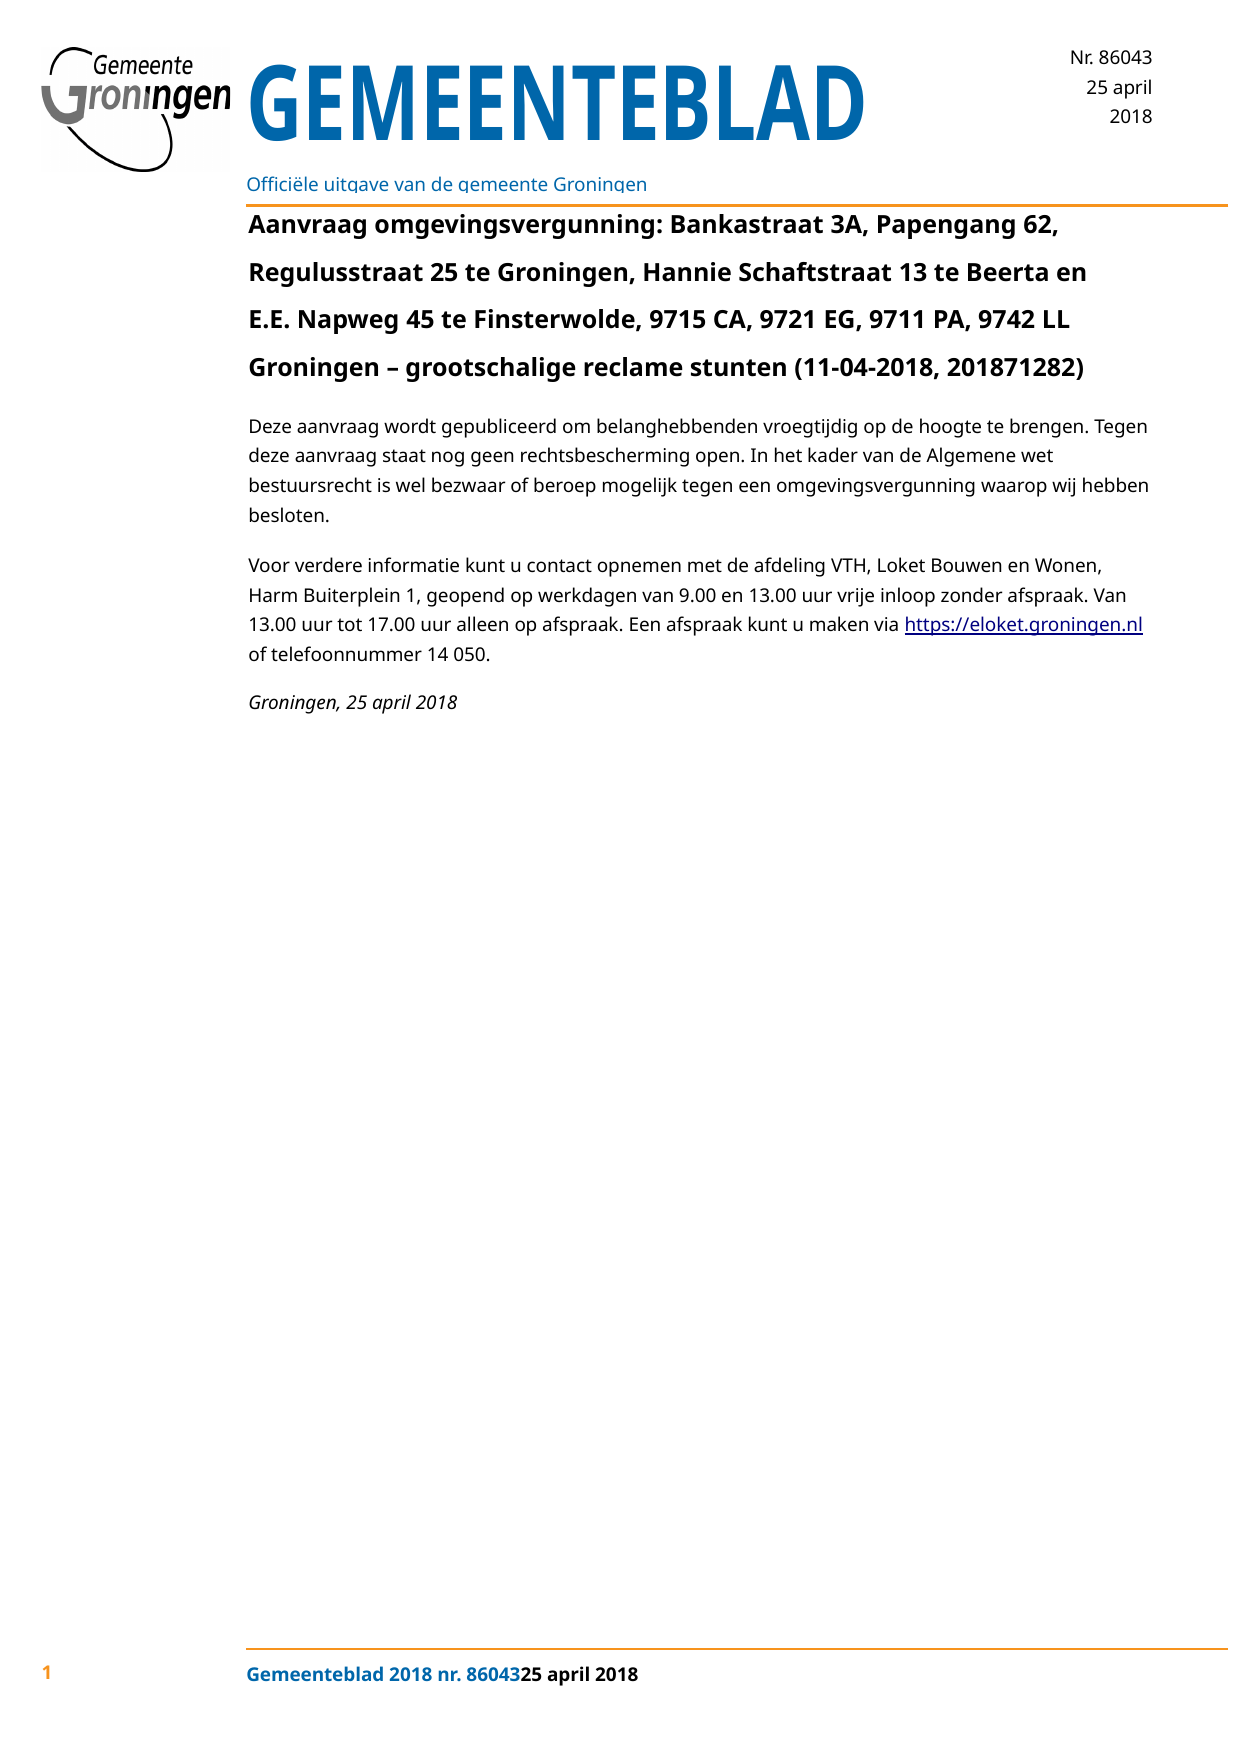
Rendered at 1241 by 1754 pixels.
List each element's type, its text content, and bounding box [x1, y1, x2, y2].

text Deze aanvraag wordt gepubliceerd om belanghebbenden vroegtijdig op de hoogte te brengen. Tegen deze aanvraag staat nog geen rechtsbescherming open. In het kader van de Algemene wet bestuursrecht is wel bezwaar of beroep mogelijk tegen een omgevingsvergunning waarop wij hebben besloten. [248, 413, 1152, 528]
text Voor verdere informatie kunt u contact opnemen met de afdeling VTH, Loket Bouwen en Wonen, Harm Buiterplein 1, geopend op werkdagen van 9.00 en 13.00 uur vrije inloop zonder afspraak. Van 13.00 uur tot 17.00 uur alleen op afspraak. Een afspraak kunt u maken via https://eloket.groningen.nl of telefoonnummer 14 050. [248, 552, 1152, 667]
text Groningen, 25 april 2018 [248, 689, 1152, 714]
text Aanvraag omgevingsvergunning: Bankastraat 3A, Papengang 62, Regulusstraat 25 te Groningen, Hannie Schaftstraat 13 te Beerta en E.E. Napweg 45 te Finsterwolde, 9715 CA, 9721 EG, 9711 PA, 9742 LL Groningen – grootschalige reclame stunten (11-04-2018, 201871282) [248, 207, 1152, 384]
picture [41, 47, 231, 172]
